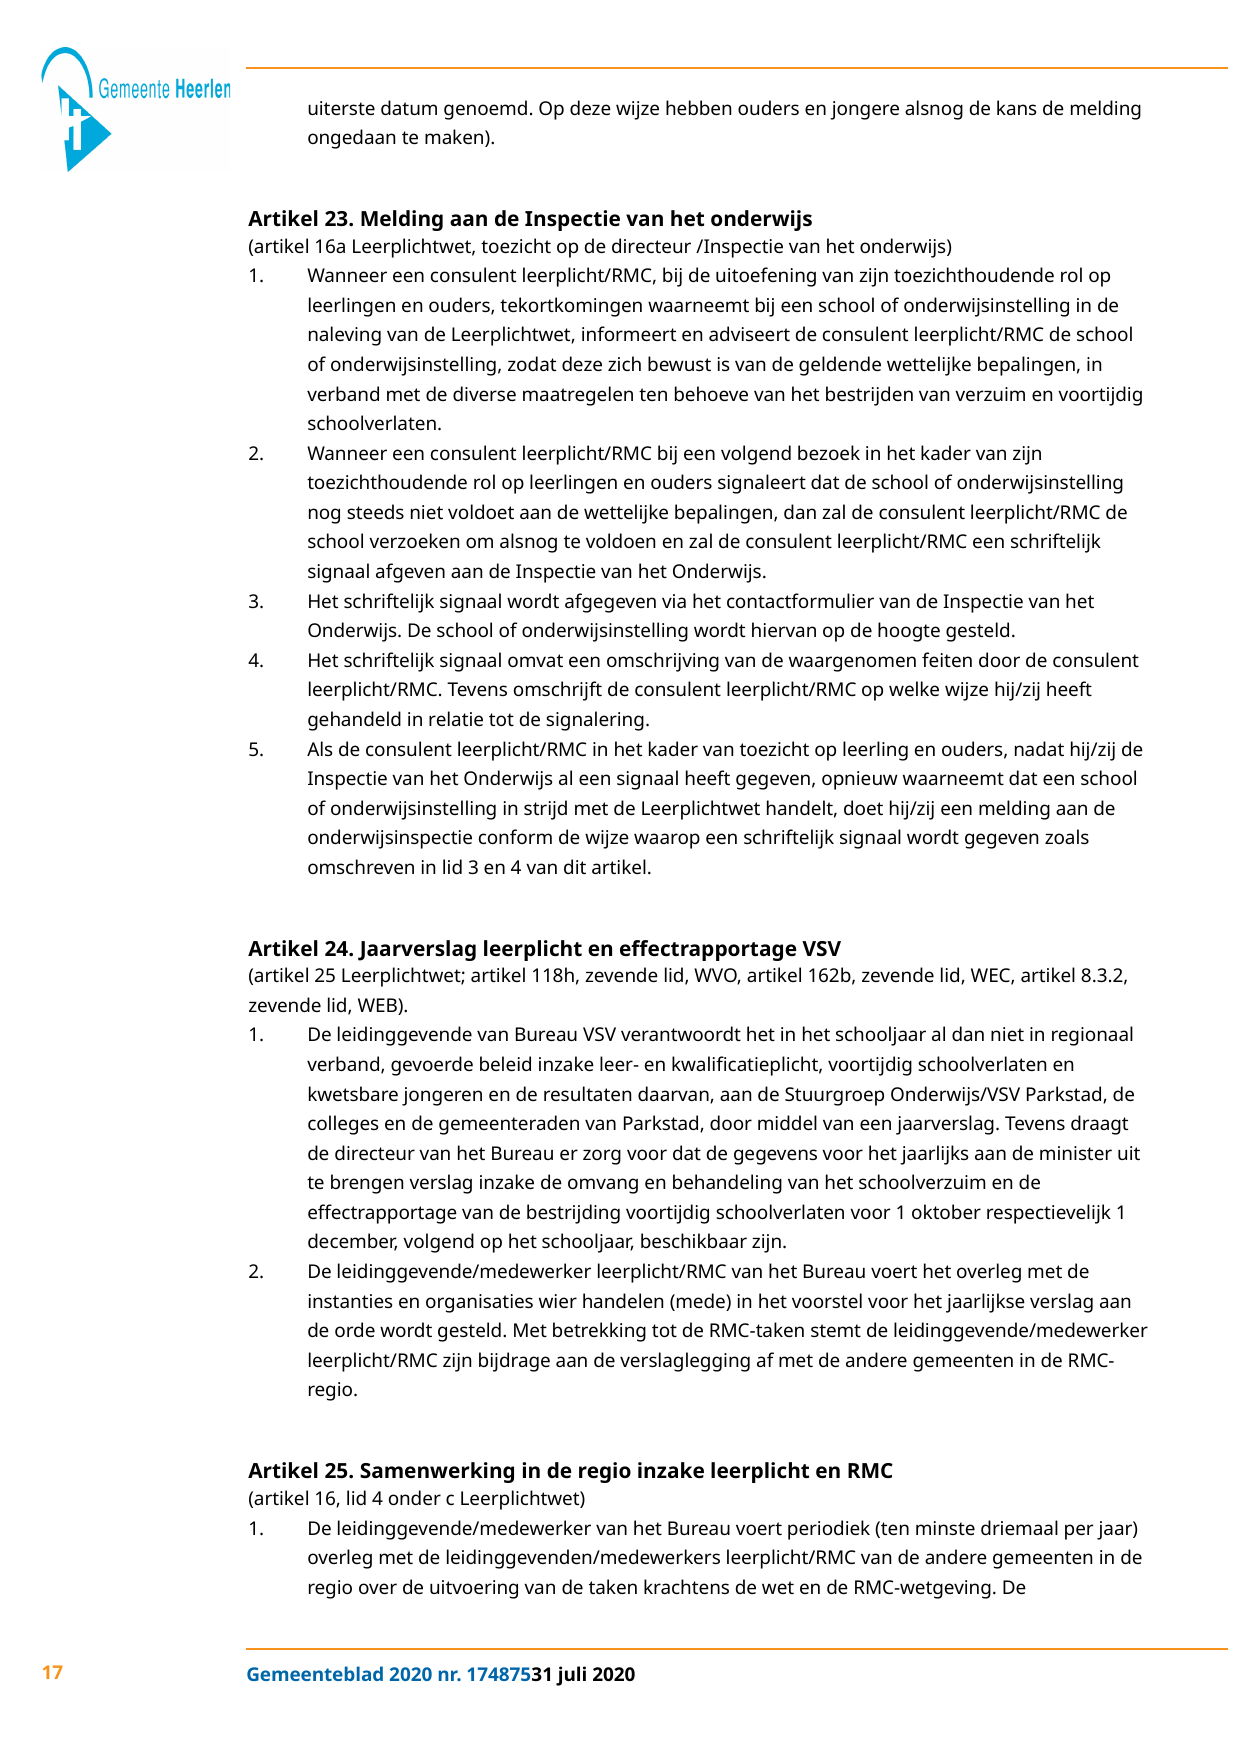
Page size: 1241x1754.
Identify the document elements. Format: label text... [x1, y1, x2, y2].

list Het schriftelijk signaal omvat een omschrijving van de waargenomen feiten door de consulent leerplicht/RMC. Tevens omschrijft de consulent leerplicht/RMC op welke wijze hij/zij heeft gehandeld in relatie tot de signalering. [248, 647, 1152, 732]
list uiterste datum genoemd. Op deze wijze hebben ouders en jongere alsnog de kans de melding ongedaan te maken). [248, 95, 1152, 150]
list Het schriftelijk signaal wordt afgegeven via het contactformulier van de Inspectie van het Onderwijs. De school of onderwijsinstelling wordt hiervan op de hoogte gesteld. [248, 588, 1152, 643]
list De leidinggevende/medewerker van het Bureau voert periodiek (ten minste driemaal per jaar) overleg met de leidinggevenden/medewerkers leerplicht/RMC van de andere gemeenten in de regio over de uitvoering van de taken krachtens de wet en de RMC-wetgeving. De [248, 1515, 1152, 1599]
list De leidinggevende van Bureau VSV verantwoordt het in het schooljaar al dan niet in regionaal verband, gevoerde beleid inzake leer- en kwalificatieplicht, voortijdig schoolverlaten en kwetsbare jongeren en de resultaten daarvan, aan de Stuurgroep Onderwijs/VSV Parkstad, de colleges en de gemeenteraden van Parkstad, door middel van een jaarverslag. Tevens draagt de directeur van het Bureau er zorg voor dat de gegevens voor het jaarlijks aan de minister uit te brengen verslag inzake de omvang en behandeling van het schoolverzuim en de effectrapportage van de bestrijding voortijdig schoolverlaten voor 1 oktober respectievelijk 1 december, volgend op het schooljaar, beschikbaar zijn. [248, 1022, 1152, 1254]
list Als de consulent leerplicht/RMC in het kader van toezicht op leerling en ouders, nadat hij/zij de Inspectie van het Onderwijs al een signaal heeft gegeven, opnieuw waarneemt dat een school of onderwijsinstelling in strijd met de Leerplichtwet handelt, doet hij/zij een melding aan de onderwijsinspectie conform de wijze waarop een schriftelijk signaal wordt gegeven zoals omschreven in lid 3 en 4 van dit artikel. [248, 736, 1152, 880]
list Wanneer een consulent leerplicht/RMC, bij de uitoefening van zijn toezichthoudende rol op leerlingen en ouders, tekortkomingen waarneemt bij een school of onderwijsinstelling in de naleving van de Leerplichtwet, informeert en adviseert de consulent leerplicht/RMC de school of onderwijsinstelling, zodat deze zich bewust is van de geldende wettelijke bepalingen, in verband met de diverse maatregelen ten behoeve van het bestrijden van verzuim en voortijdig schoolverlaten. [248, 262, 1152, 436]
text (artikel 25 Leerplichtwet; artikel 118h, zevende lid, WVO, artikel 162b, zevende lid, WEC, artikel 8.3.2, zevende lid, WEB). [248, 962, 1152, 1018]
list De leidinggevende/medewerker leerplicht/RMC van het Bureau voert het overleg met de instanties en organisaties wier handelen (mede) in het voorstel voor het jaarlijkse verslag aan de orde wordt gesteld. Met betrekking tot de RMC-taken stemt de leidinggevende/medewerker leerplicht/RMC zijn bijdrage aan de verslaglegging af met de andere gemeenten in de RMC-regio. [248, 1258, 1152, 1402]
text (artikel 16a Leerplichtwet, toezicht op de directeur /Inspectie van het onderwijs) [248, 233, 1152, 258]
text Artikel 23. Melding aan de Inspectie van het onderwijs [248, 204, 1152, 233]
text (artikel 16, lid 4 onder c Leerplichtwet) [248, 1485, 1152, 1511]
list Wanneer een consulent leerplicht/RMC bij een volgend bezoek in het kader van zijn toezichthoudende rol op leerlingen en ouders signaleert dat de school of onderwijsinstelling nog steeds niet voldoet aan de wettelijke bepalingen, dan zal de consulent leerplicht/RMC de school verzoeken om alsnog te voldoen en zal de consulent leerplicht/RMC een schriftelijk signaal afgeven aan de Inspectie van het Onderwijs. [248, 440, 1152, 584]
text Artikel 24. Jaarverslag leerplicht en effectrapportage VSV [248, 934, 1152, 962]
text Artikel 25. Samenwerking in de regio inzake leerplicht en RMC [248, 1457, 1152, 1485]
picture [41, 47, 231, 172]
picture [41, 47, 59, 70]
